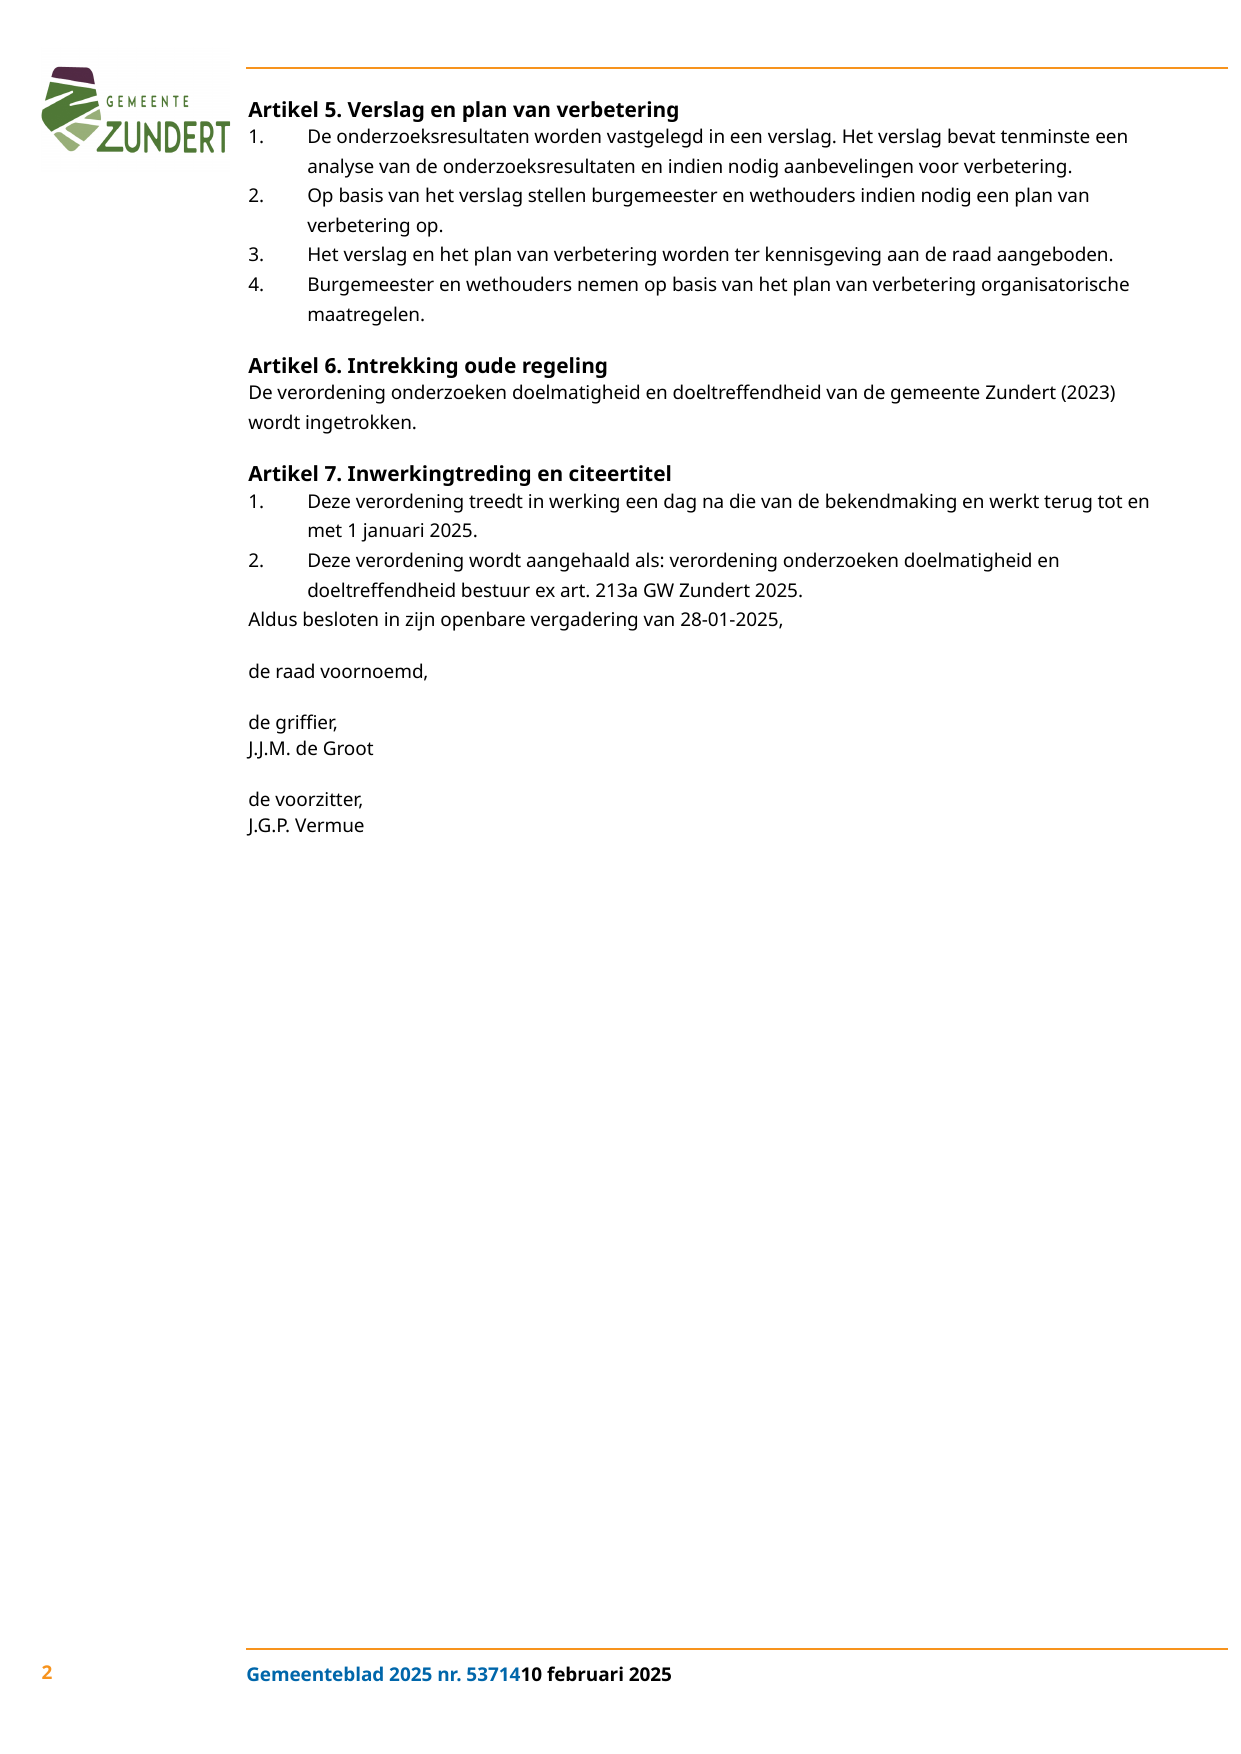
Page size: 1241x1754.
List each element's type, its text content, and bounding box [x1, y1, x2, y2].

list Op basis van het verslag stellen burgemeester en wethouders indien nodig een plan van verbetering op. [248, 182, 1152, 238]
text Aldus besloten in zijn openbare vergadering van 28-01-2025, [248, 606, 1152, 632]
list De onderzoeksresultaten worden vastgelegd in een verslag. Het verslag bevat tenminste een analyse van de onderzoeksresultaten en indien nodig aanbevelingen voor verbetering. [248, 123, 1152, 178]
list Deze verordening wordt aangehaald als: verordening onderzoeken doelmatigheid en doeltreffendheid bestuur ex art. 213a GW Zundert 2025. [248, 547, 1152, 602]
text Artikel 5. Verslag en plan van verbetering [248, 95, 1152, 123]
text Artikel 6. Intrekking oude regeling [248, 351, 1152, 379]
text J.G.P. Vermue [248, 812, 1152, 838]
list Burgemeester en wethouders nemen op basis van het plan van verbetering organisatorische maatregelen. [248, 271, 1152, 326]
text J.J.M. de Groot [248, 735, 1152, 761]
picture [41, 47, 231, 172]
text Artikel 7. Inwerkingtreding en citeertitel [248, 459, 1152, 488]
text de voorzitter, [248, 786, 1152, 812]
list Het verslag en het plan van verbetering worden ter kennisgeving aan de raad aangeboden. [248, 242, 1152, 267]
text De verordening onderzoeken doelmatigheid en doeltreffendheid van de gemeente Zundert (2023) wordt ingetrokken. [248, 379, 1152, 435]
text de griffier, [248, 709, 1152, 735]
text de raad voornoemd, [248, 658, 1152, 683]
list Deze verordening treedt in werking een dag na die van de bekendmaking en werkt terug tot en met 1 januari 2025. [248, 488, 1152, 543]
